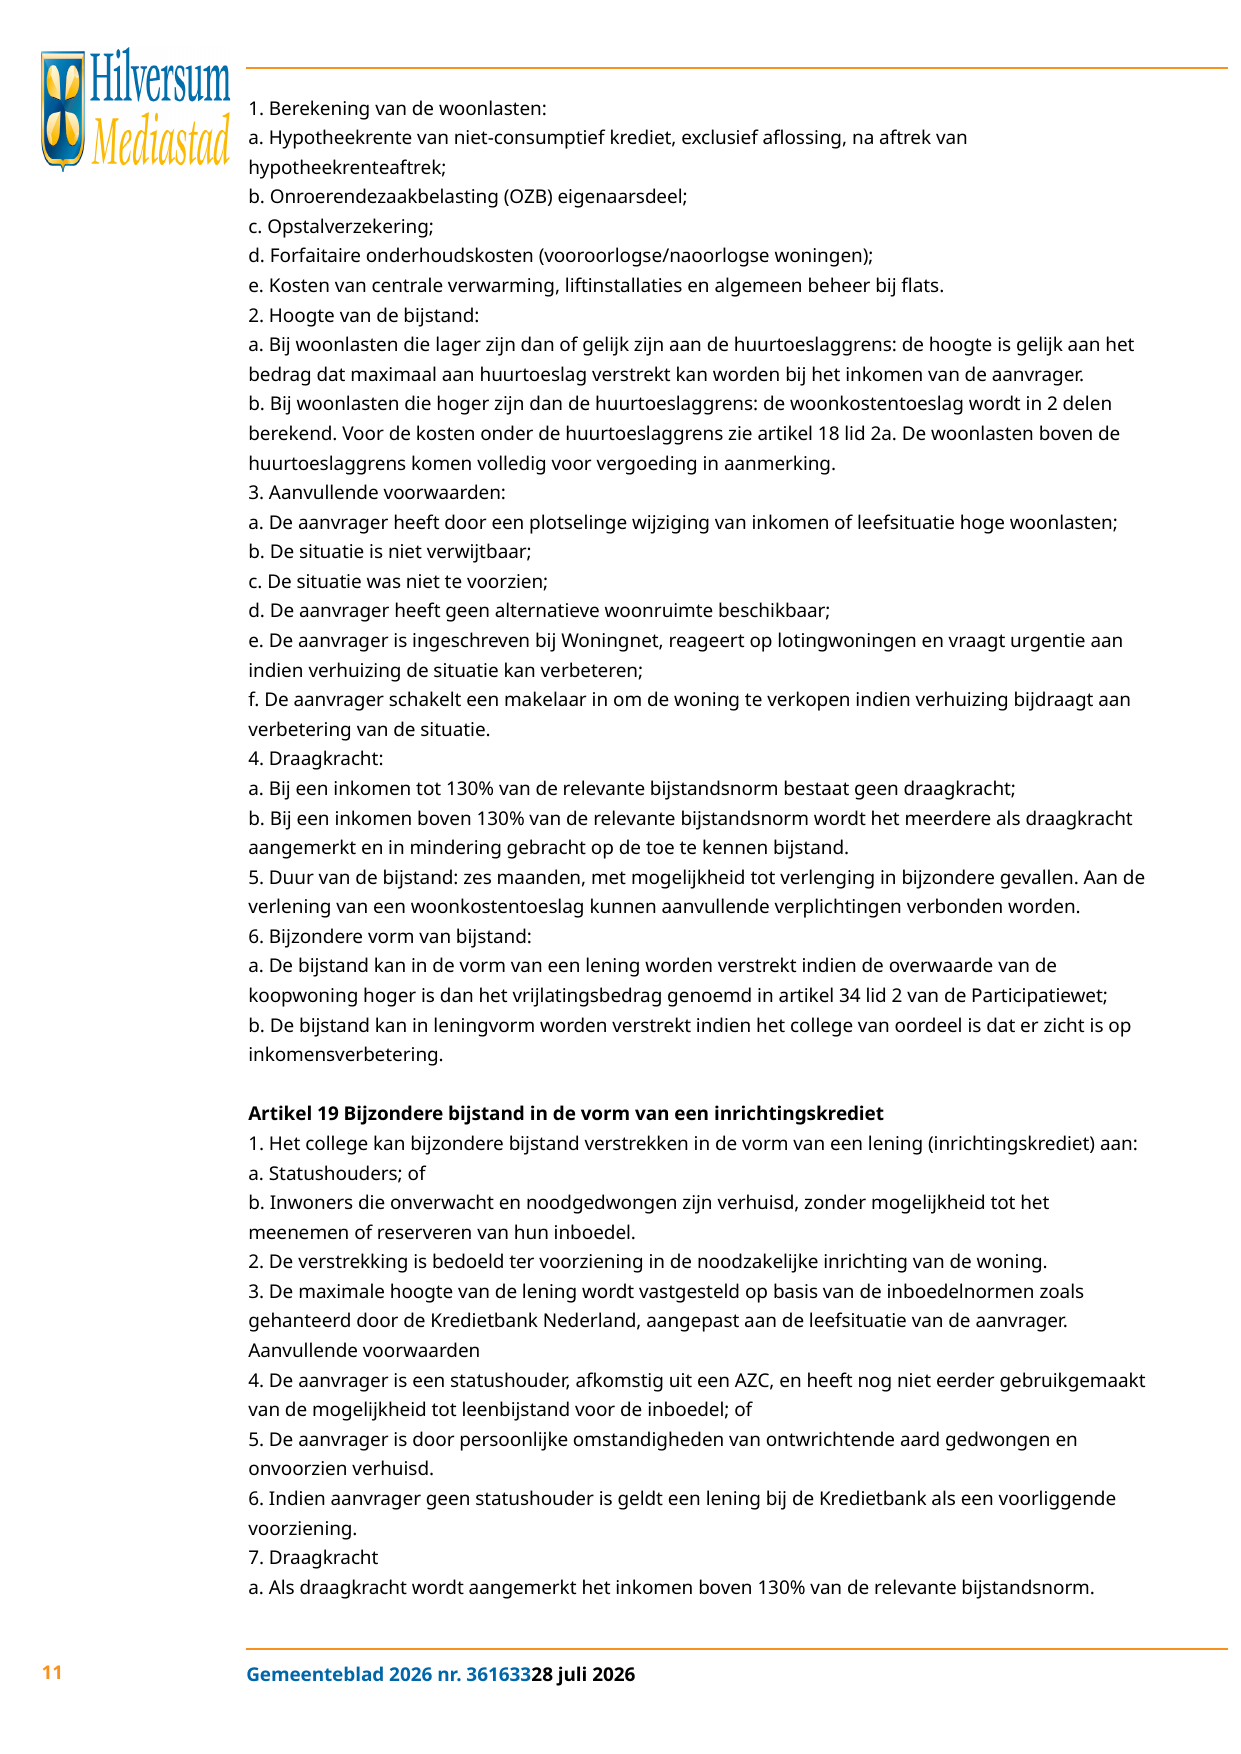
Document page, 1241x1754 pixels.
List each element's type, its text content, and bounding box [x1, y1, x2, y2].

picture [41, 47, 231, 172]
text a. Hypotheekrente van niet-consumptief krediet, exclusief aflossing, na aftrek van hypotheekrenteaftrek; [248, 124, 1152, 180]
text 4. De aanvrager is een statushouder, afkomstig uit een AZC, en heeft nog niet eerder gebruikgemaakt van de mogelijkheid tot leenbijstand voor de inboedel; of [248, 1367, 1152, 1422]
text 7. Draagkracht [248, 1544, 1152, 1570]
text e. Kosten van centrale verwarming, liftinstallaties en algemeen beheer bij flats. [248, 272, 1152, 298]
text 5. Duur van de bijstand: zes maanden, met mogelijkheid tot verlenging in bijzondere gevallen. Aan de verlening van een woonkostentoeslag kunnen aanvullende verplichtingen verbonden worden. [248, 864, 1152, 919]
text b. Bij woonlasten die hoger zijn dan de huurtoeslaggrens: de woonkostentoeslag wordt in 2 delen berekend. Voor de kosten onder de huurtoeslaggrens zie artikel 18 lid 2a. De woonlasten boven de huurtoeslaggrens komen volledig voor vergoeding in aanmerking. [248, 391, 1152, 476]
text Aanvullende voorwaarden [248, 1337, 1152, 1363]
text 6. Bijzondere vorm van bijstand: [248, 923, 1152, 949]
text b. Onroerendezaakbelasting (OZB) eigenaarsdeel; [248, 183, 1152, 209]
text a. Bij een inkomen tot 130% van de relevante bijstandsnorm bestaat geen draagkracht; [248, 775, 1152, 801]
text b. Inwoners die onverwacht en noodgedwongen zijn verhuisd, zonder mogelijkheid tot het meenemen of reserveren van hun inboedel. [248, 1189, 1152, 1245]
text b. Bij een inkomen boven 130% van de relevante bijstandsnorm wordt het meerdere als draagkracht aangemerkt en in mindering gebracht op de toe te kennen bijstand. [248, 805, 1152, 860]
text a. Bij woonlasten die lager zijn dan of gelijk zijn aan de huurtoeslaggrens: de hoogte is gelijk aan het bedrag dat maximaal aan huurtoeslag verstrekt kan worden bij het inkomen van de aanvrager. [248, 331, 1152, 387]
text Artikel 19 Bijzondere bijstand in de vorm van een inrichtingskrediet [248, 1101, 1152, 1126]
text 6. Indien aanvrager geen statushouder is geldt een lening bij de Kredietbank als een voorliggende voorziening. [248, 1485, 1152, 1541]
text 5. De aanvrager is door persoonlijke omstandigheden van ontwrichtende aard gedwongen en onvoorzien verhuisd. [248, 1426, 1152, 1481]
text c. Opstalverzekering; [248, 213, 1152, 239]
text a. Als draagkracht wordt aangemerkt het inkomen boven 130% van de relevante bijstandsnorm. [248, 1574, 1152, 1600]
text e. De aanvrager is ingeschreven bij Woningnet, reageert op lotingwoningen en vraagt urgentie aan indien verhuizing de situatie kan verbeteren; [248, 627, 1152, 683]
text 1. Berekening van de woonlasten: [248, 95, 1152, 121]
text a. De aanvrager heeft door een plotselinge wijziging van inkomen of leefsituatie hoge woonlasten; [248, 509, 1152, 535]
text d. Forfaitaire onderhoudskosten (vooroorlogse/naoorlogse woningen); [248, 243, 1152, 268]
text a. De bijstand kan in de vorm van een lening worden verstrekt indien de overwaarde van de koopwoning hoger is dan het vrijlatingsbedrag genoemd in artikel 34 lid 2 van de Participatiewet; [248, 953, 1152, 1008]
text 3. Aanvullende voorwaarden: [248, 479, 1152, 505]
text b. De bijstand kan in leningvorm worden verstrekt indien het college van oordeel is dat er zicht is op inkomensverbetering. [248, 1012, 1152, 1067]
text 2. De verstrekking is bedoeld ter voorziening in de noodzakelijke inrichting van de woning. [248, 1248, 1152, 1274]
text 1. Het college kan bijzondere bijstand verstrekken in de vorm van een lening (inrichtingskrediet) aan: [248, 1130, 1152, 1156]
text 4. Draagkracht: [248, 746, 1152, 771]
text f. De aanvrager schakelt een makelaar in om de woning te verkopen indien verhuizing bijdraagt aan verbetering van de situatie. [248, 686, 1152, 742]
text 2. Hoogte van de bijstand: [248, 302, 1152, 328]
text c. De situatie was niet te voorzien; [248, 568, 1152, 594]
text b. De situatie is niet verwijtbaar; [248, 538, 1152, 564]
text d. De aanvrager heeft geen alternatieve woonruimte beschikbaar; [248, 598, 1152, 623]
text a. Statushouders; of [248, 1160, 1152, 1186]
text 3. De maximale hoogte van de lening wordt vastgesteld op basis van de inboedelnormen zoals gehanteerd door de Kredietbank Nederland, aangepast aan de leefsituatie van de aanvrager. [248, 1278, 1152, 1333]
